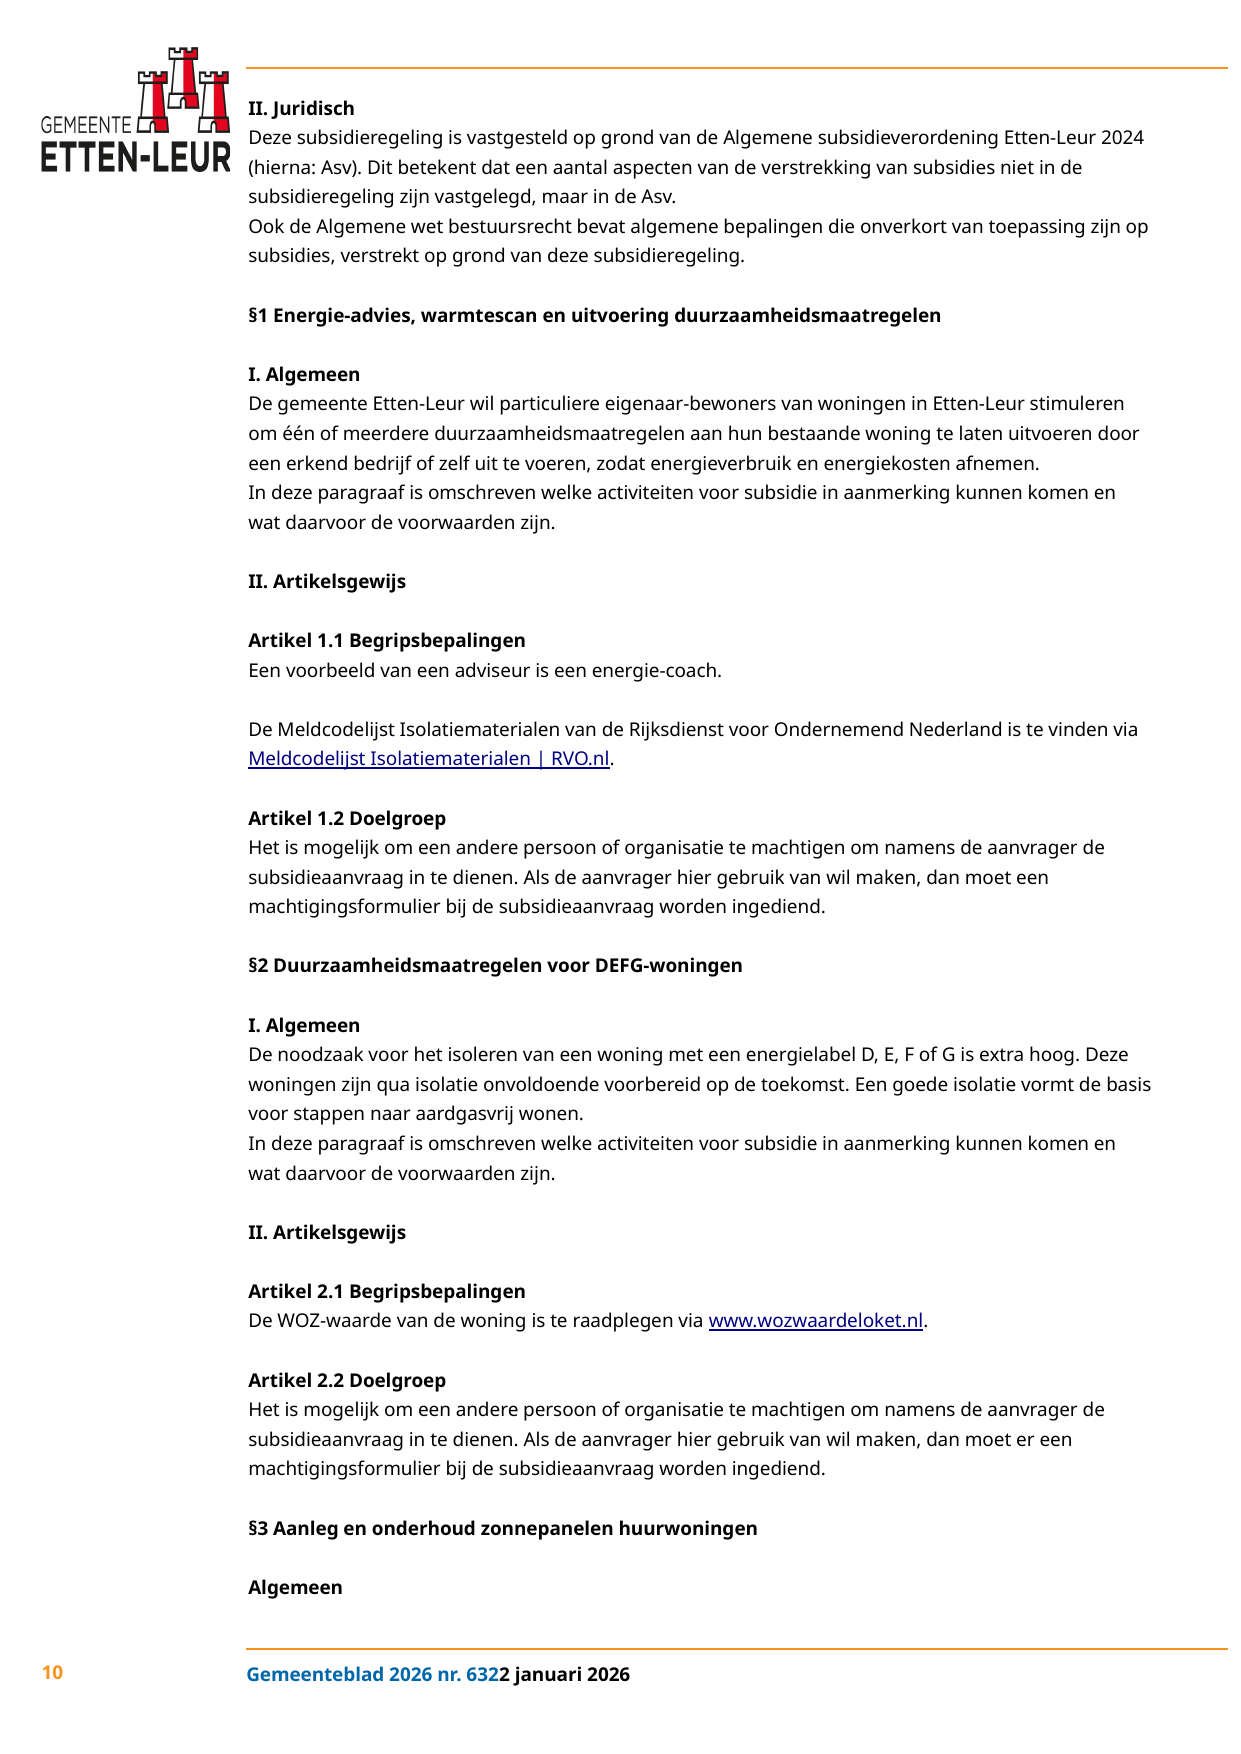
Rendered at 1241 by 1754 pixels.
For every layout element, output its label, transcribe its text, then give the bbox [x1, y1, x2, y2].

text Artikel 2.1 Begripsbepalingen [248, 1278, 1152, 1304]
text Artikel 1.2 Doelgroep [248, 805, 1152, 831]
text II. Artikelsgewijs [248, 1219, 1152, 1245]
text II. Artikelsgewijs [248, 568, 1152, 594]
text Artikel 1.1 Begripsbepalingen [248, 627, 1152, 653]
text Ook de Algemene wet bestuursrecht bevat algemene bepalingen die onverkort van toepassing zijn op subsidies, verstrekt op grond van deze subsidieregeling. [248, 213, 1152, 268]
text §2 Duurzaamheidsmaatregelen voor DEFG-woningen [248, 953, 1152, 978]
picture [41, 47, 231, 172]
text II. Juridisch [248, 95, 1152, 121]
text In deze paragraaf is omschreven welke activiteiten voor subsidie in aanmerking kunnen komen en wat daarvoor de voorwaarden zijn. [248, 1130, 1152, 1186]
text De gemeente Etten-Leur wil particuliere eigenaar-bewoners van woningen in Etten-Leur stimuleren om één of meerdere duurzaamheidsmaatregelen aan hun bestaande woning te laten uitvoeren door een erkend bedrijf of zelf uit te voeren, zodat energieverbruik en energiekosten afnemen. [248, 391, 1152, 476]
text §3 Aanleg en onderhoud zonnepanelen huurwoningen [248, 1515, 1152, 1541]
text Het is mogelijk om een andere persoon of organisatie te machtigen om namens de aanvrager de subsidieaanvraag in te dienen. Als de aanvrager hier gebruik van wil maken, dan moet een machtigingsformulier bij de subsidieaanvraag worden ingediend. [248, 834, 1152, 919]
text Deze subsidieregeling is vastgesteld op grond van de Algemene subsidieverordening Etten-Leur 2024 (hierna: Asv). Dit betekent dat een aantal aspecten van de verstrekking van subsidies niet in de subsidieregeling zijn vastgelegd, maar in de Asv. [248, 124, 1152, 209]
text In deze paragraaf is omschreven welke activiteiten voor subsidie in aanmerking kunnen komen en wat daarvoor de voorwaarden zijn. [248, 479, 1152, 535]
text §1 Energie-advies, warmtescan en uitvoering duurzaamheidsmaatregelen [248, 302, 1152, 328]
text I. Algemeen [248, 361, 1152, 387]
text Algemeen [248, 1574, 1152, 1600]
text De WOZ-waarde van de woning is te raadplegen via www.wozwaardeloket.nl. [248, 1308, 1152, 1333]
text De noodzaak voor het isoleren van een woning met een energielabel D, E, F of G is extra hoog. Deze woningen zijn qua isolatie onvoldoende voorbereid op de toekomst. Een goede isolatie vormt de basis voor stappen naar aardgasvrij wonen. [248, 1041, 1152, 1126]
text Artikel 2.2 Doelgroep [248, 1367, 1152, 1393]
text I. Algemeen [248, 1012, 1152, 1038]
text Een voorbeeld van een adviseur is een energie-coach. [248, 657, 1152, 683]
text De Meldcodelijst Isolatiematerialen van de Rijksdienst voor Ondernemend Nederland is te vinden via Meldcodelijst Isolatiematerialen | RVO.nl. [248, 716, 1152, 771]
text Het is mogelijk om een andere persoon of organisatie te machtigen om namens de aanvrager de subsidieaanvraag in te dienen. Als de aanvrager hier gebruik van wil maken, dan moet er een machtigingsformulier bij de subsidieaanvraag worden ingediend. [248, 1396, 1152, 1481]
